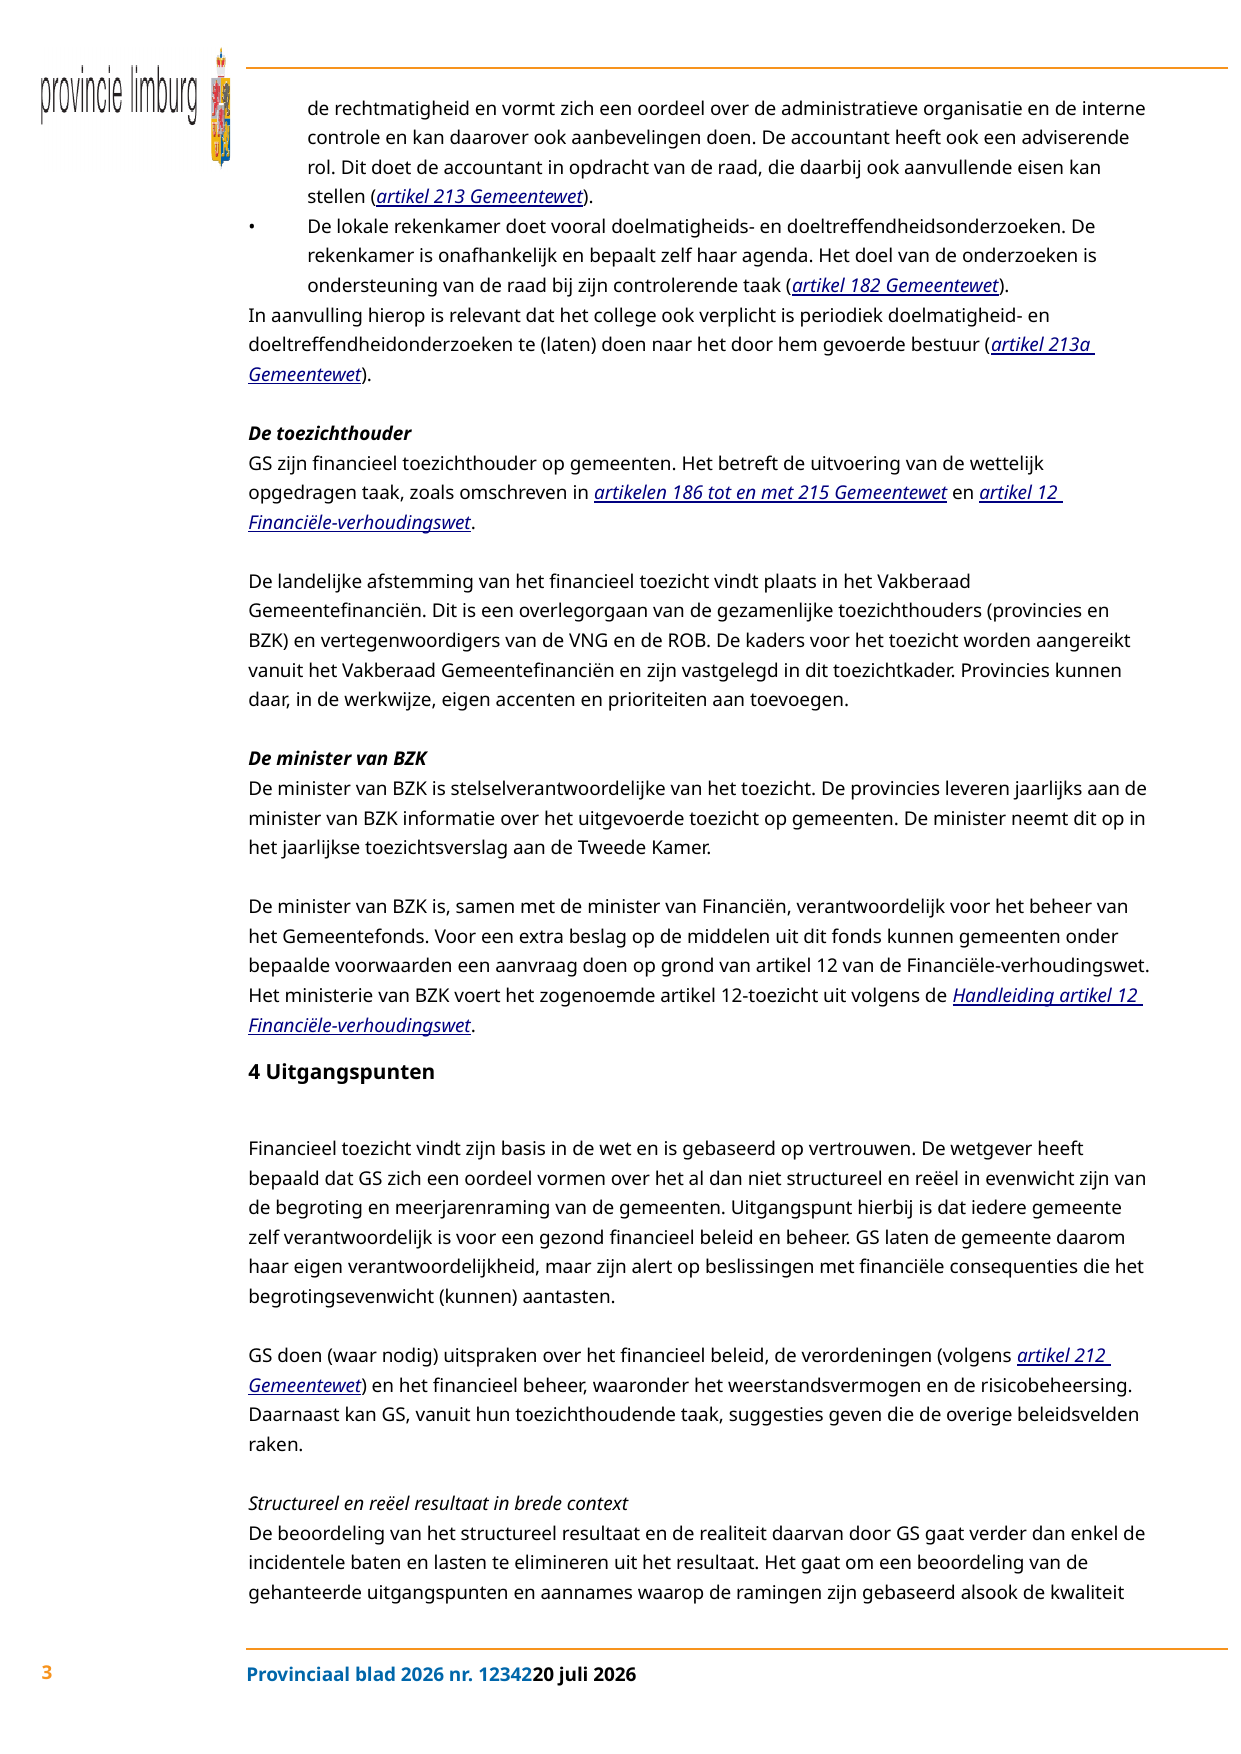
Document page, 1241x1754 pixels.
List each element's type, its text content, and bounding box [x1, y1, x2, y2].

text Structureel en reëel resultaat in brede context [248, 1490, 1152, 1516]
text De toezichthouder [248, 420, 1152, 446]
text GS zijn financieel toezichthouder op gemeenten. Het betreft de uitvoering van de wettelijk opgedragen taak, zoals omschreven in artikelen 186 tot en met 215 Gemeentewet en artikel 12 Financiële-verhoudingswet. [248, 450, 1152, 535]
text GS doen (waar nodig) uitspraken over het financieel beleid, de verordeningen (volgens artikel 212 Gemeentewet) en het financieel beheer, waaronder het weerstandsvermogen en de risicobeheersing. Daarnaast kan GS, vanuit hun toezichthoudende taak, suggesties geven die de overige beleidsvelden raken. [248, 1342, 1152, 1457]
text In aanvulling hierop is relevant dat het college ook verplicht is periodiek doelmatigheid- en doeltreffendheidonderzoeken te (laten) doen naar het door hem gevoerde bestuur (artikel 213a Gemeentewet). [248, 302, 1152, 387]
picture [41, 47, 231, 172]
text De landelijke afstemming van het financieel toezicht vindt plaats in het Vakberaad Gemeentefinanciën. Dit is een overlegorgaan van de gezamenlijke toezichthouders (provincies en BZK) en vertegenwoordigers van de VNG en de ROB. De kaders voor het toezicht worden aangereikt vanuit het Vakberaad Gemeentefinanciën en zijn vastgelegd in dit toezichtkader. Provincies kunnen daar, in de werkwijze, eigen accenten en prioriteiten aan toevoegen. [248, 568, 1152, 712]
text De minister van BZK is, samen met de minister van Financiën, verantwoordelijk voor het beheer van het Gemeentefonds. Voor een extra beslag op de middelen uit dit fonds kunnen gemeenten onder bepaalde voorwaarden een aanvraag doen op grond van artikel 12 van de Financiële-verhoudingswet. Het ministerie van BZK voert het zogenoemde artikel 12-toezicht uit volgens de Handleiding artikel 12 Financiële-verhoudingswet. [248, 893, 1152, 1038]
list de rechtmatigheid en vormt zich een oordeel over de administratieve organisatie en de interne controle en kan daarover ook aanbevelingen doen. De accountant heeft ook een adviserende rol. Dit doet de accountant in opdracht van de raad, die daarbij ook aanvullende eisen kan stellen (artikel 213 Gemeentewet). [248, 95, 1152, 209]
text De minister van BZK [248, 746, 1152, 771]
text De beoordeling van het structureel resultaat en de realiteit daarvan door GS gaat verder dan enkel de incidentele baten en lasten te elimineren uit het resultaat. Het gaat om een beoordeling van de gehanteerde uitgangspunten en aannames waarop de ramingen zijn gebaseerd alsook de kwaliteit [248, 1520, 1152, 1605]
text Financieel toezicht vindt zijn basis in de wet en is gebaseerd op vertrouwen. De wetgever heeft bepaald dat GS zich een oordeel vormen over het al dan niet structureel en reëel in evenwicht zijn van de begroting en meerjarenraming van de gemeenten. Uitgangspunt hierbij is dat iedere gemeente zelf verantwoordelijk is voor een gezond financieel beleid en beheer. GS laten de gemeente daarom haar eigen verantwoordelijkheid, maar zijn alert op beslissingen met financiële consequenties die het begrotingsevenwicht (kunnen) aantasten. [248, 1135, 1152, 1309]
list De lokale rekenkamer doet vooral doelmatigheids- en doeltreffendheidsonderzoeken. De rekenkamer is onafhankelijk en bepaalt zelf haar agenda. Het doel van de onderzoeken is ondersteuning van de raad bij zijn controlerende taak (artikel 182 Gemeentewet). [248, 213, 1152, 298]
text De minister van BZK is stelselverantwoordelijke van het toezicht. De provincies leveren jaarlijks aan de minister van BZK informatie over het uitgevoerde toezicht op gemeenten. De minister neemt dit op in het jaarlijkse toezichtsverslag aan de Tweede Kamer. [248, 775, 1152, 860]
text 4 Uitgangspunten [248, 1057, 1152, 1086]
